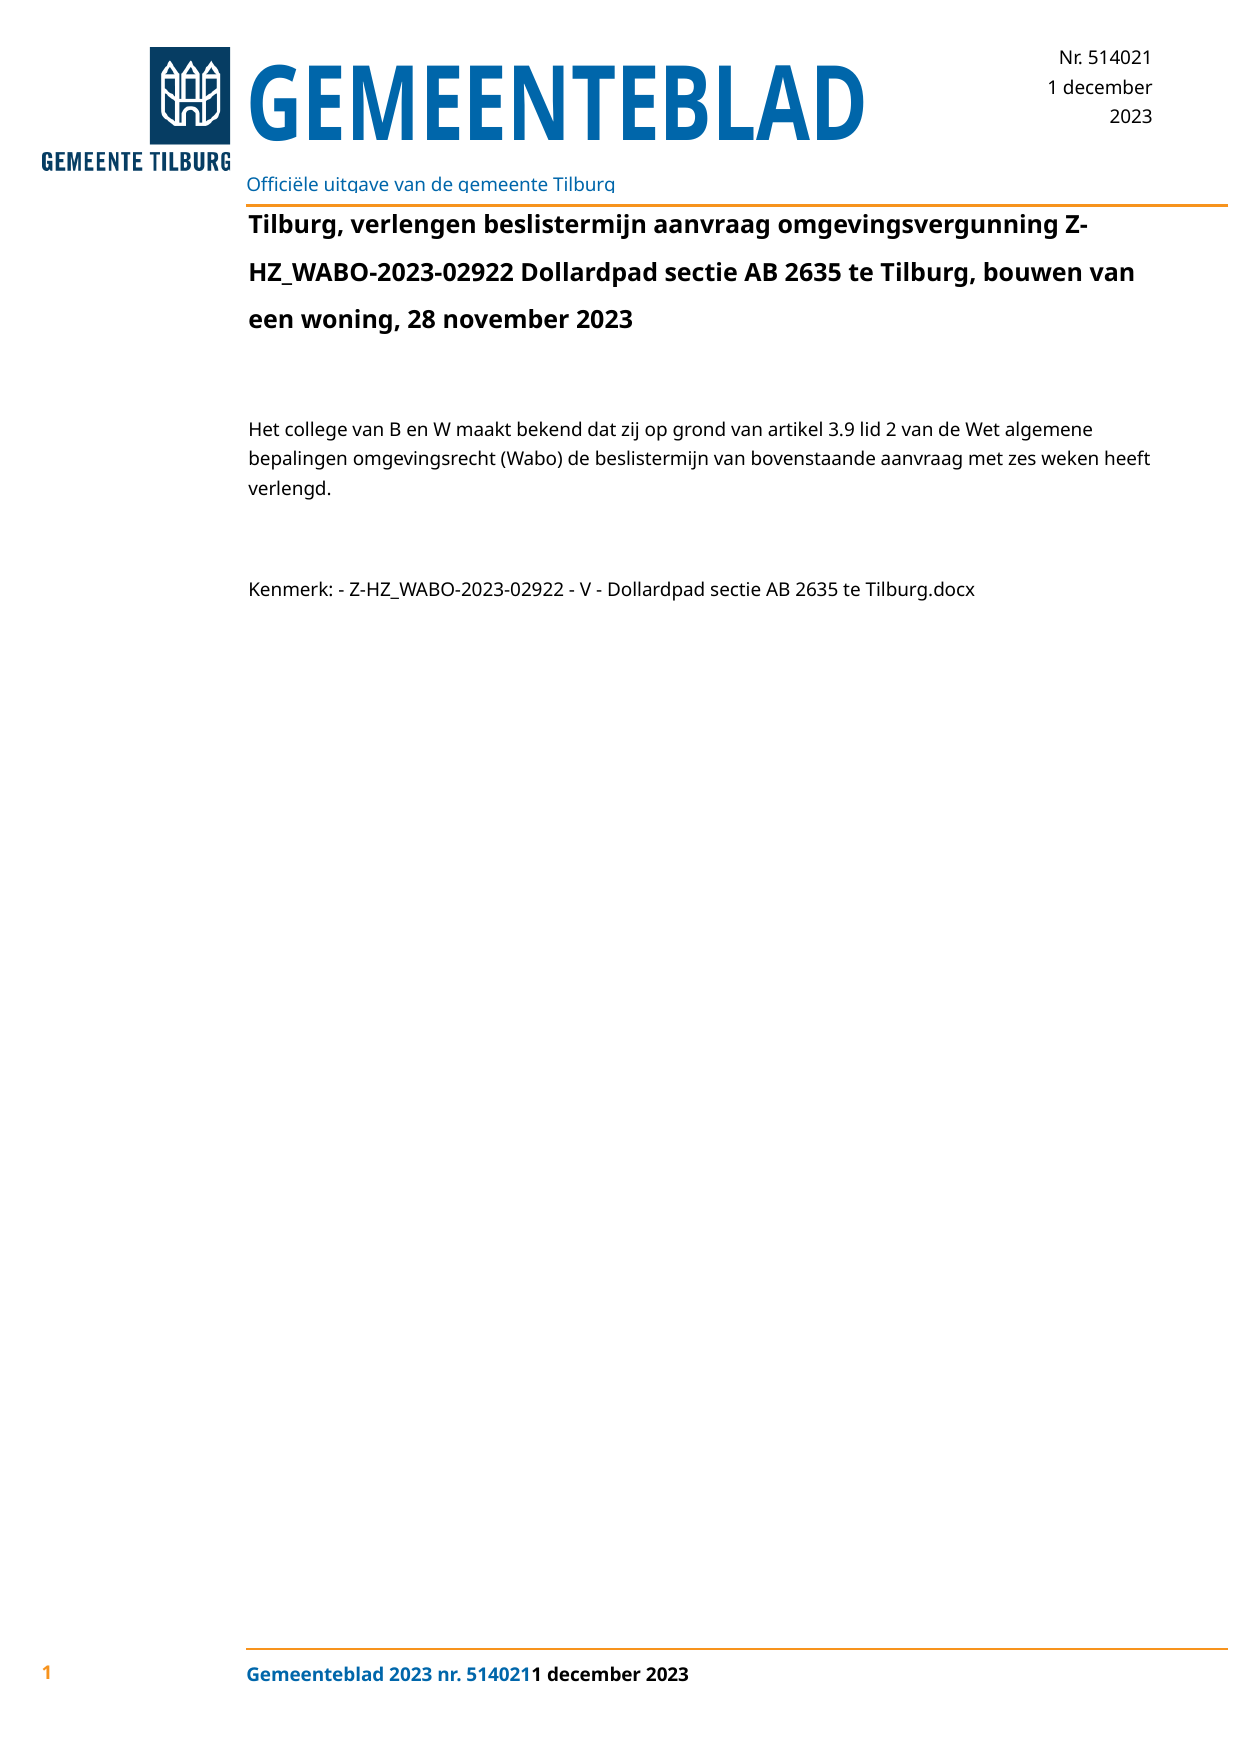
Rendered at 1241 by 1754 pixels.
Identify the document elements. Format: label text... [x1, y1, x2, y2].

picture [41, 47, 231, 172]
text Het college van B en W maakt bekend dat zij op grond van artikel 3.9 lid 2 van de Wet algemene bepalingen omgevingsrecht (Wabo) de beslistermijn van bovenstaande aanvraag met zes weken heeft verlengd. [248, 416, 1152, 501]
text Kenmerk: - Z-HZ_WABO-2023-02922 - V - Dollardpad sectie AB 2635 te Tilburg.docx [248, 576, 1152, 602]
text Tilburg, verlengen beslistermijn aanvraag omgevingsvergunning Z-HZ_WABO-2023-02922 Dollardpad sectie AB 2635 te Tilburg, bouwen van een woning, 28 november 2023 [248, 207, 1152, 336]
